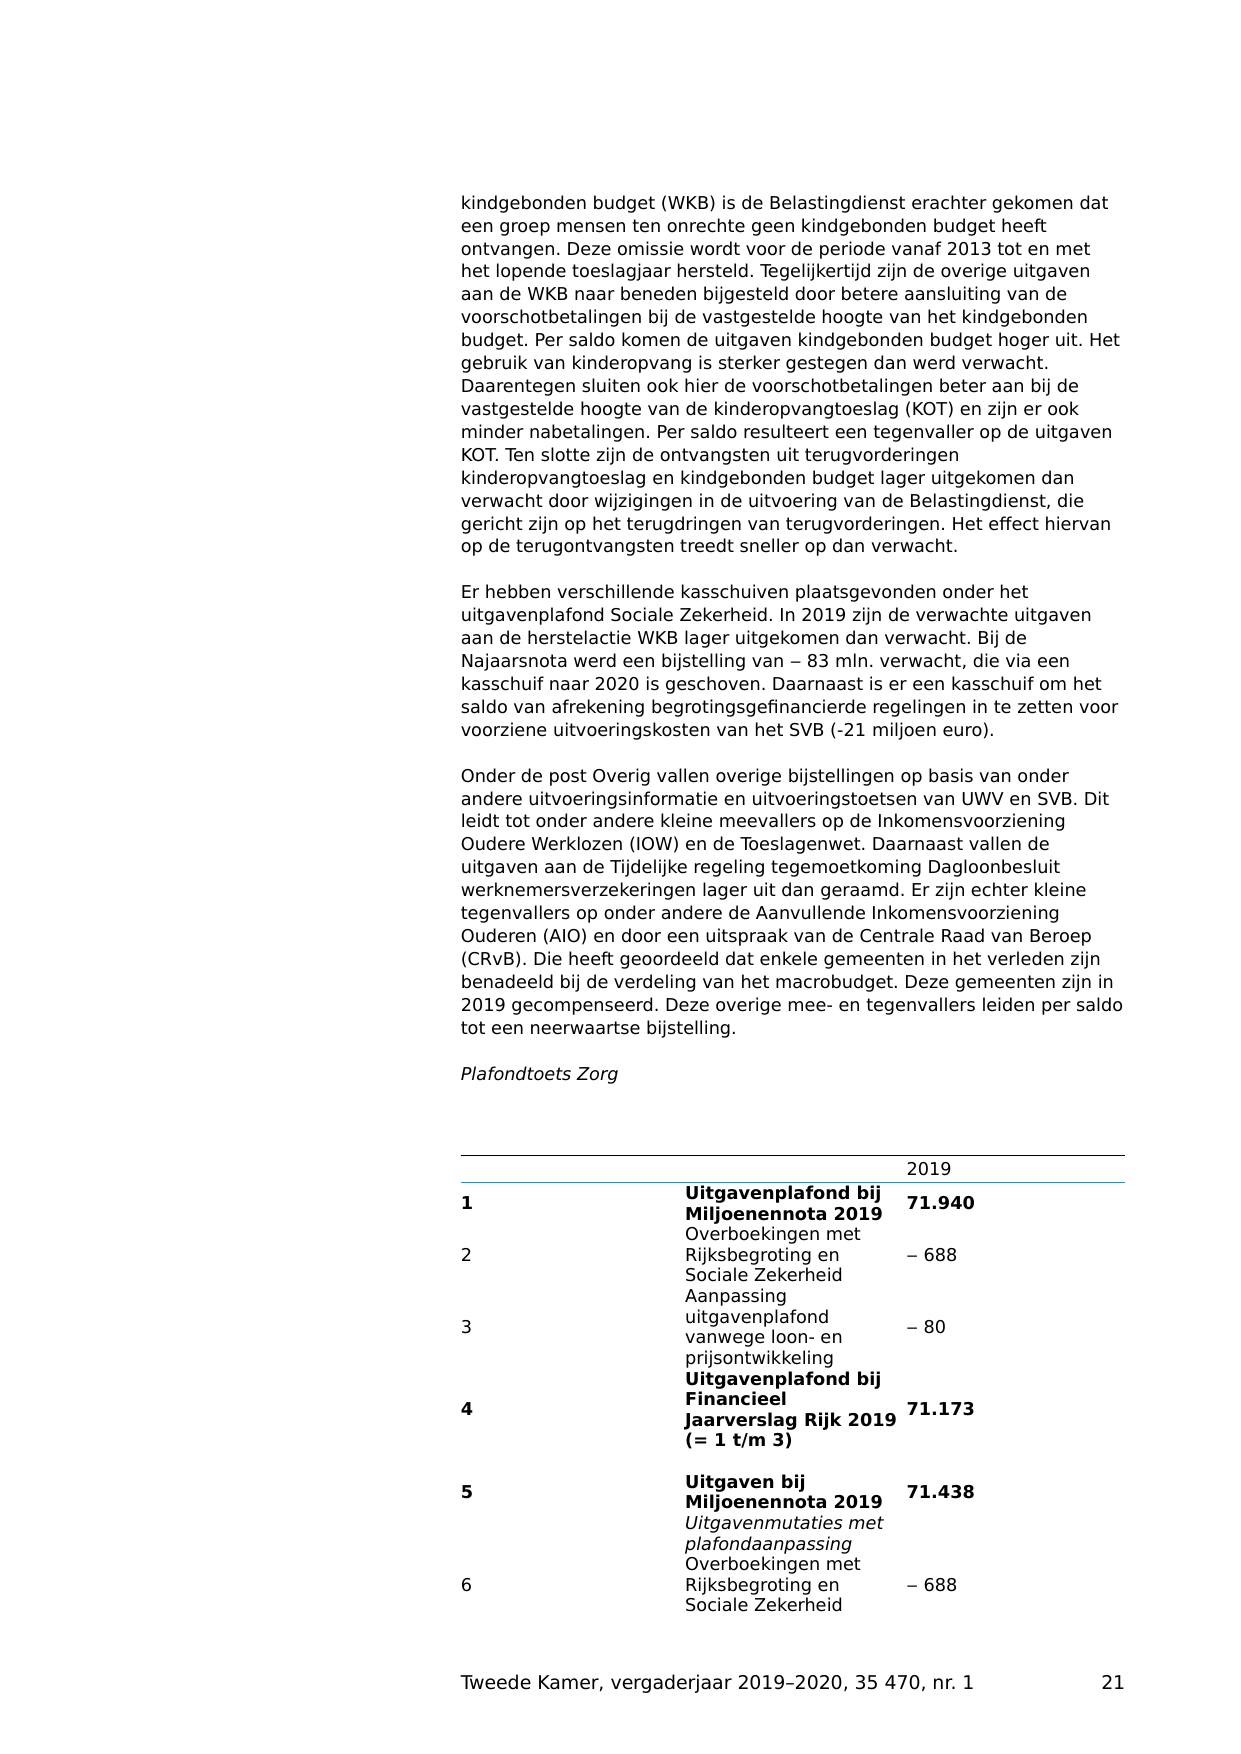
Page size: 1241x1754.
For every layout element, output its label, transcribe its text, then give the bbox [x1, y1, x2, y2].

table_cell [461, 1156, 903, 1182]
table_cell ‒ 688 [904, 1554, 1125, 1616]
table_cell Overboekingen met Rijksbegroting en Sociale Zekerheid [682, 1224, 903, 1286]
table_cell ‒ 80 [904, 1286, 1125, 1368]
table_cell Uitgavenplafond bij Financieel Jaarverslag Rijk 2019 (= 1 t/m 3) [682, 1369, 903, 1451]
table_cell ‒ 688 [904, 1224, 1125, 1286]
table_cell 3 [461, 1286, 682, 1368]
table_cell 71.940 [904, 1183, 1125, 1224]
table_cell Overboekingen met Rijksbegroting en Sociale Zekerheid [682, 1554, 903, 1616]
table_cell Uitgavenmutaties met plafondaanpassing [682, 1513, 903, 1554]
table_cell [904, 1513, 1125, 1554]
table_cell 2019 [904, 1156, 1125, 1182]
table_cell [904, 1451, 1125, 1472]
table_cell Uitgaven bij Miljoenennota 2019 [682, 1472, 903, 1513]
table_cell 4 [461, 1369, 682, 1451]
table_cell Uitgavenplafond bij Miljoenennota 2019 [682, 1183, 903, 1224]
table_cell [461, 1451, 682, 1472]
text Onder de post Overig vallen overige bijstellingen op basis van onder andere uitvoeringsinformatie en uitvoeringstoetsen van UWV en SVB. Dit leidt tot onder andere kleine meevallers op de Inkomensvoorziening Oudere Werklozen (IOW) en de Toeslagenwet. Daarnaast vallen de uitgaven aan de Tijdelijke regeling tegemoetkoming Dagloonbesluit werknemersverzekeringen lager uit dan geraamd. Er zijn echter kleine tegenvallers op onder andere de Aanvullende Inkomensvoorziening Ouderen (AIO) en door een uitspraak van de Centrale Raad van Beroep (CRvB). Die heeft geoordeeld dat enkele gemeenten in het verleden zijn benadeeld bij de verdeling van het macrobudget. Deze gemeenten zijn in 2019 gecompenseerd. Deze overige mee- en tegenvallers leiden per saldo tot een neerwaartse bijstelling. [461, 764, 1125, 1039]
table_cell 6 [461, 1554, 682, 1616]
table_cell [682, 1451, 903, 1472]
table_cell [461, 1513, 682, 1554]
table_header Tabel 2.1.4 Ontwikkeling uitgaven plafond Zorg (in miljoenen euro, - is onderschrijding) [461, 1108, 1125, 1155]
table_cell 1 [461, 1183, 682, 1224]
text kindgebonden budget (WKB) is de Belastingdienst erachter gekomen dat een groep mensen ten onrechte geen kindgebonden budget heeft ontvangen. Deze omissie wordt voor de periode vanaf 2013 tot en met het lopende toeslagjaar hersteld. Tegelijkertijd zijn de overige uitgaven aan de WKB naar beneden bijgesteld door betere aansluiting van de voorschotbetalingen bij de vastgestelde hoogte van het kindgebonden budget. Per saldo komen de uitgaven kindgebonden budget hoger uit. Het gebruik van kinderopvang is sterker gestegen dan werd verwacht. Daarentegen sluiten ook hier de voorschotbetalingen beter aan bij de vastgestelde hoogte van de kinderopvangtoeslag (KOT) en zijn er ook minder nabetalingen. Per saldo resulteert een tegenvaller op de uitgaven KOT. Ten slotte zijn de ontvangsten uit terugvorderingen kinderopvangtoeslag en kindgebonden budget lager uitgekomen dan verwacht door wijzigingen in de uitvoering van de Belastingdienst, die gericht zijn op het terugdringen van terugvorderingen. Het effect hiervan op de terugontvangsten treedt sneller op dan verwacht. [461, 191, 1125, 557]
table_cell 71.173 [904, 1369, 1125, 1451]
table_cell 5 [461, 1472, 682, 1513]
table_cell 71.438 [904, 1472, 1125, 1513]
table_cell 2 [461, 1224, 682, 1286]
table_cell Aanpassing uitgavenplafond vanwege loon- en prijsontwikkeling [682, 1286, 903, 1368]
text Plafondtoets Zorg [461, 1062, 1125, 1084]
text Er hebben verschillende kasschuiven plaatsgevonden onder het uitgavenplafond Sociale Zekerheid. In 2019 zijn de verwachte uitgaven aan de herstelactie WKB lager uitgekomen dan verwacht. Bij de Najaarsnota werd een bijstelling van ‒ 83 mln. verwacht, die via een kasschuif naar 2020 is geschoven. Daarnaast is er een kasschuif om het saldo van afrekening begrotingsgefinancierde regelingen in te zetten voor voorziene uitvoeringskosten van het SVB (-21 miljoen euro). [461, 580, 1125, 741]
